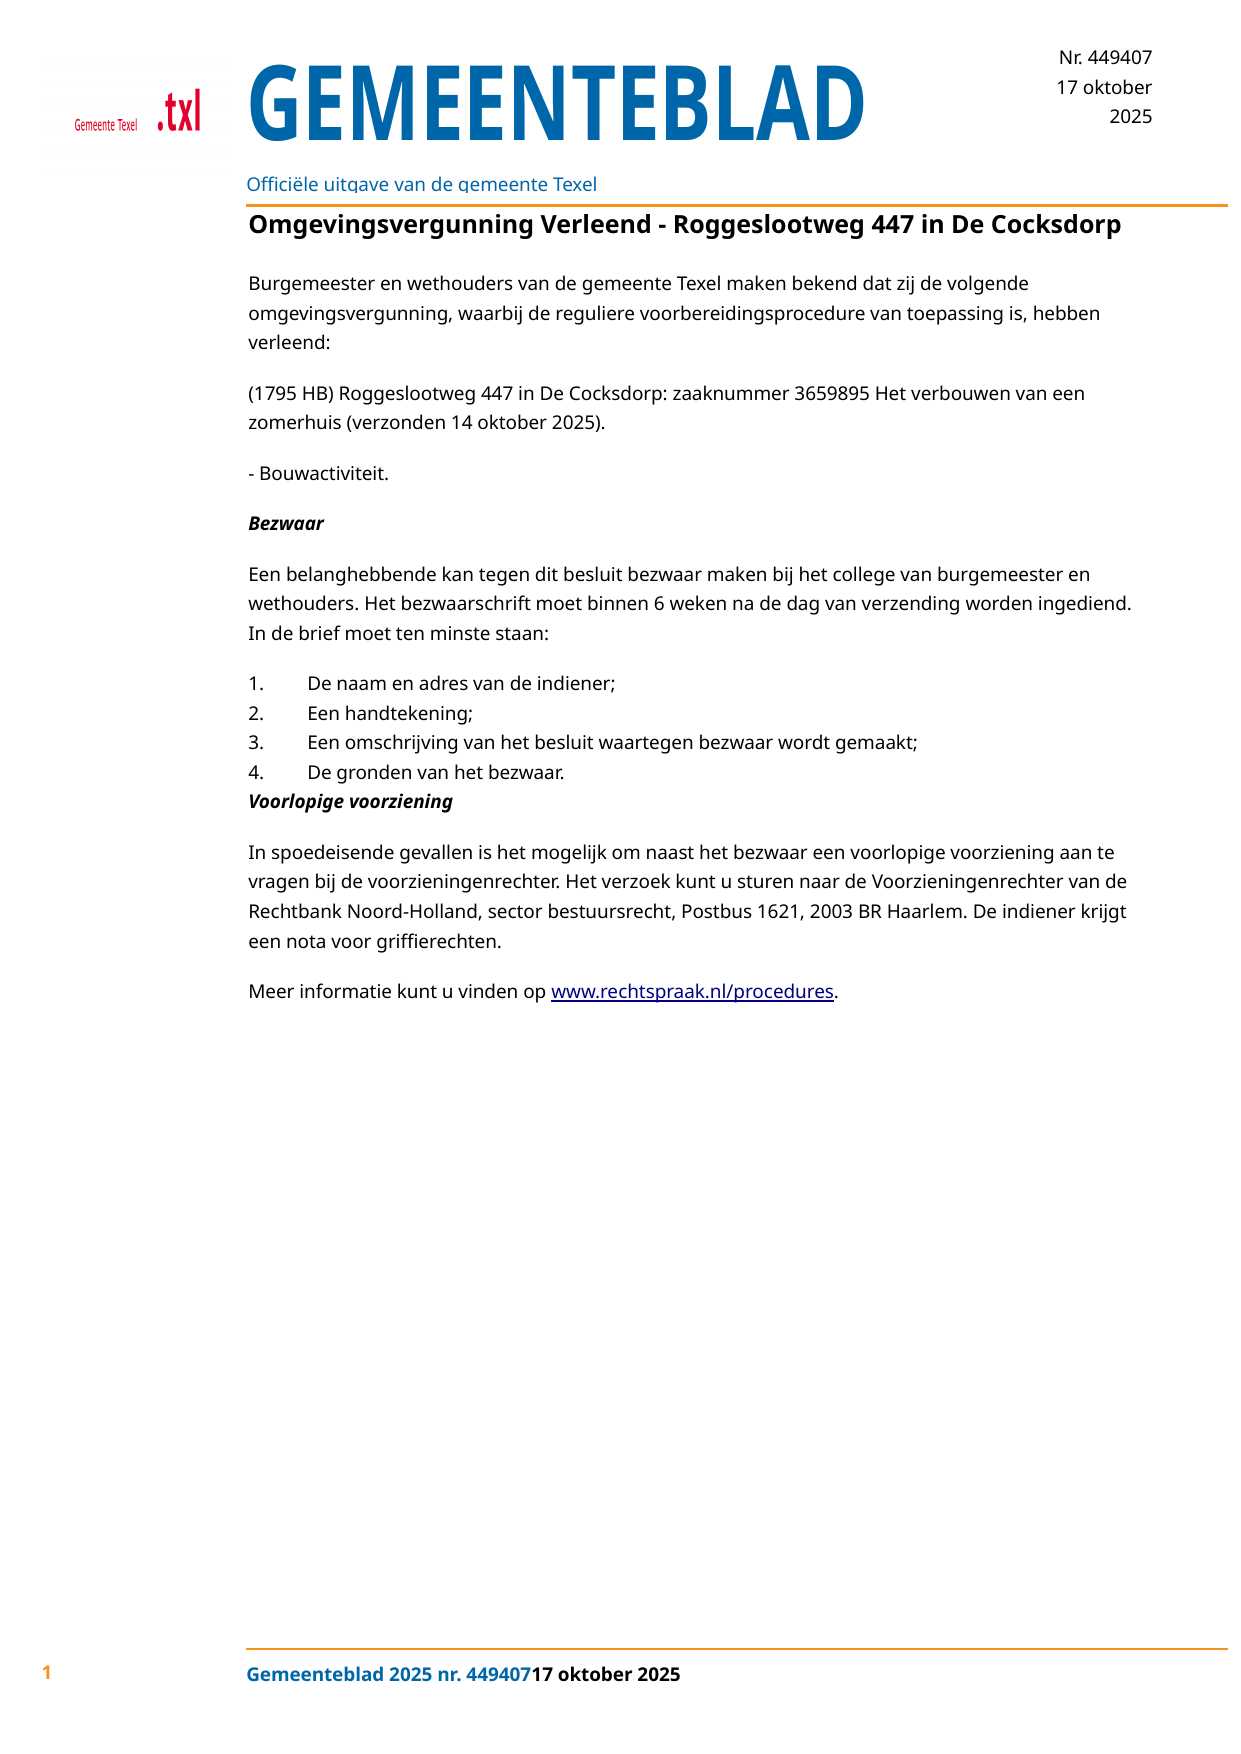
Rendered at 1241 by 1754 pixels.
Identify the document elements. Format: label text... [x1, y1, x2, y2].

list Een omschrijving van het besluit waartegen bezwaar wordt gemaakt; [248, 729, 1152, 755]
picture [41, 47, 231, 172]
text Omgevingsvergunning Verleend - Roggeslootweg 447 in De Cocksdorp [248, 207, 1152, 241]
text - Bouwactiviteit. [248, 460, 1152, 486]
list Een handtekening; [248, 700, 1152, 726]
text Een belanghebbende kan tegen dit besluit bezwaar maken bij het college van burgemeester en wethouders. Het bezwaarschrift moet binnen 6 weken na de dag van verzending worden ingediend. In de brief moet ten minste staan: [248, 561, 1152, 646]
list De naam en adres van de indiener; [248, 670, 1152, 696]
text Voorlopige voorziening [248, 789, 1152, 814]
text Meer informatie kunt u vinden op www.rechtspraak.nl/procedures. [248, 978, 1152, 1004]
text (1795 HB) Roggeslootweg 447 in De Cocksdorp: zaaknummer 3659895 Het verbouwen van een zomerhuis (verzonden 14 oktober 2025). [248, 380, 1152, 435]
text Burgemeester en wethouders van de gemeente Texel maken bekend dat zij de volgende omgevingsvergunning, waarbij de reguliere voorbereidingsprocedure van toepassing is, hebben verleend: [248, 270, 1152, 355]
text Bezwaar [248, 510, 1152, 536]
text In spoedeisende gevallen is het mogelijk om naast het bezwaar een voorlopige voorziening aan te vragen bij de voorzieningenrechter. Het verzoek kunt u sturen naar de Voorzieningenrechter van de Rechtbank Noord-Holland, sector bestuursrecht, Postbus 1621, 2003 BR Haarlem. De indiener krijgt een nota voor griffierechten. [248, 839, 1152, 953]
list De gronden van het bezwaar. [248, 759, 1152, 785]
